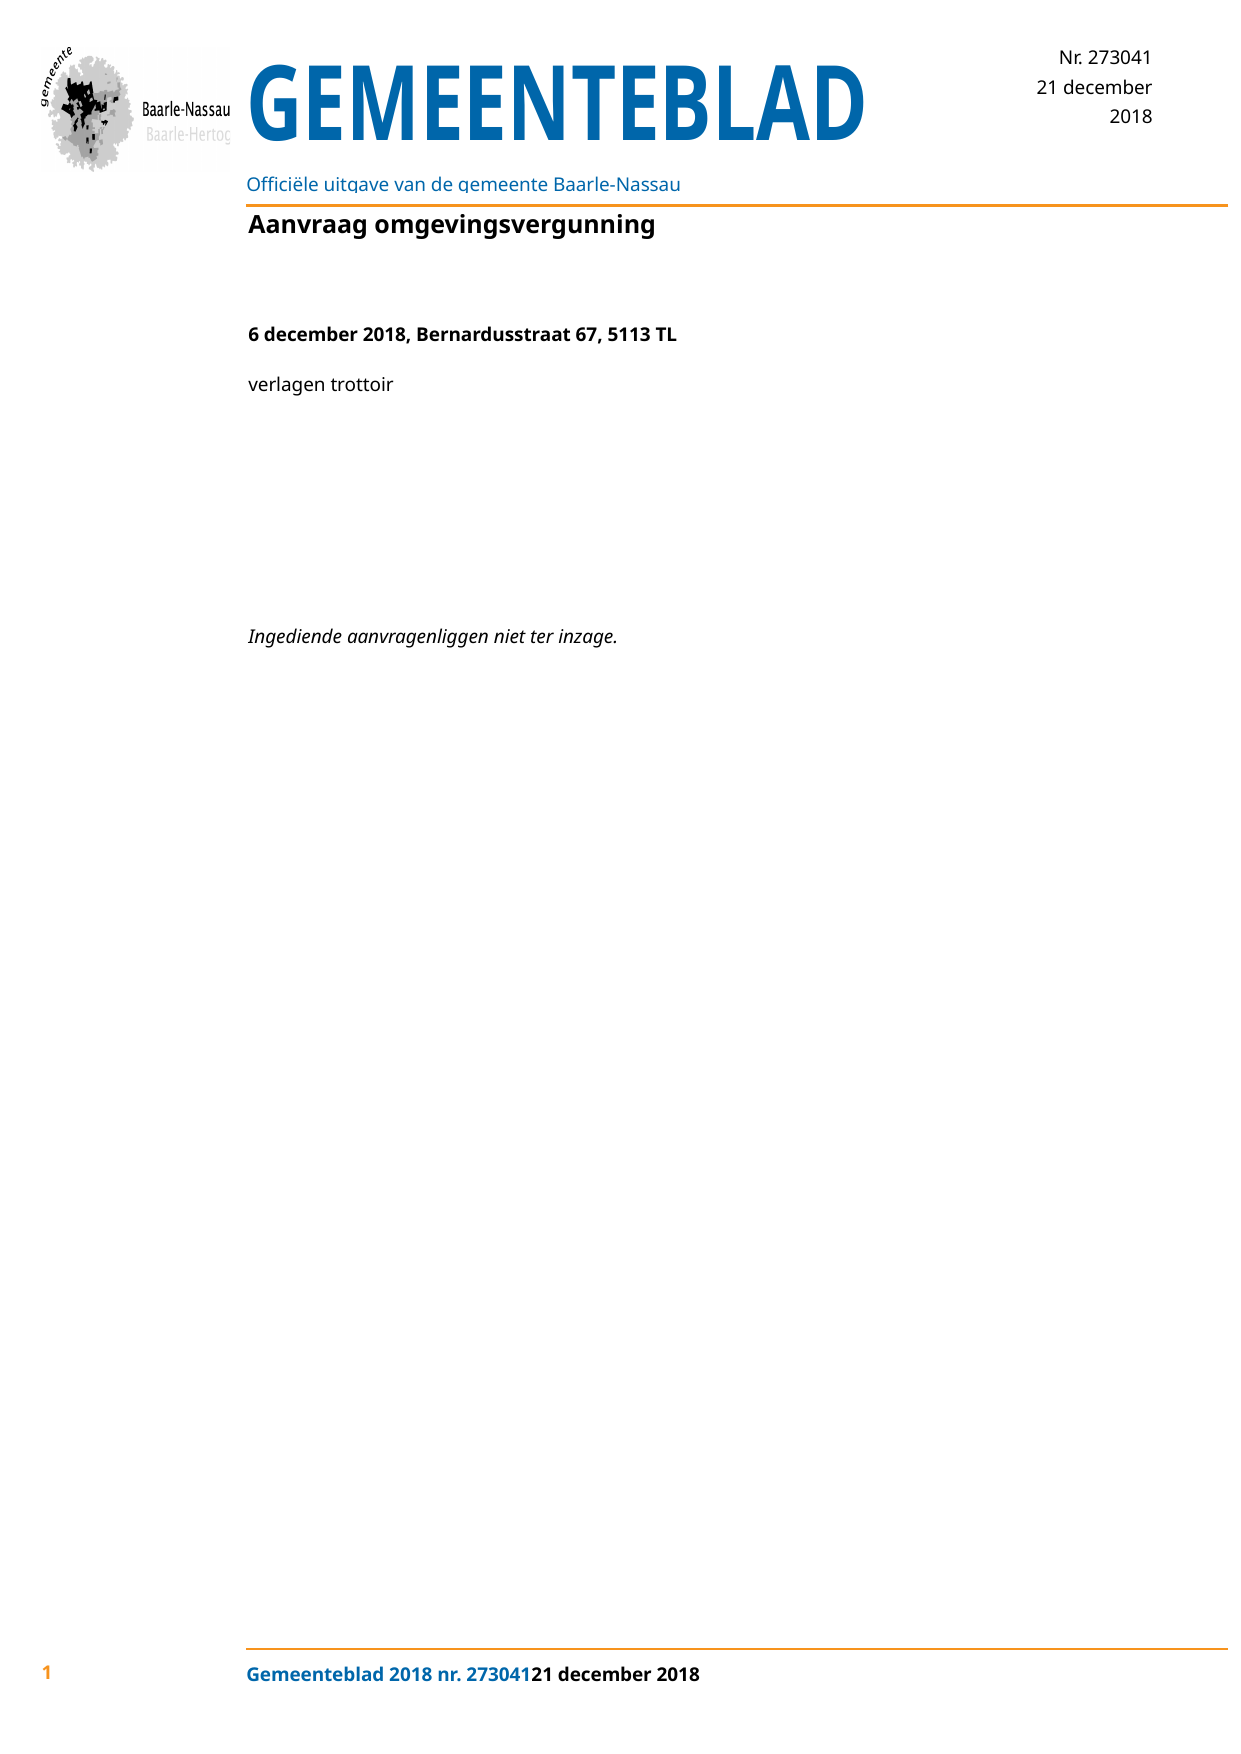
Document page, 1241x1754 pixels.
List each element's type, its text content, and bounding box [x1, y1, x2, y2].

picture [41, 47, 231, 172]
text Aanvraag omgevingsvergunning [248, 207, 1152, 241]
text verlagen trottoir [248, 371, 1152, 397]
text 6 december 2018, Bernardusstraat 67, 5113 TL [248, 321, 1152, 346]
text Ingediende aanvragenliggen niet ter inzage. [248, 623, 1152, 649]
